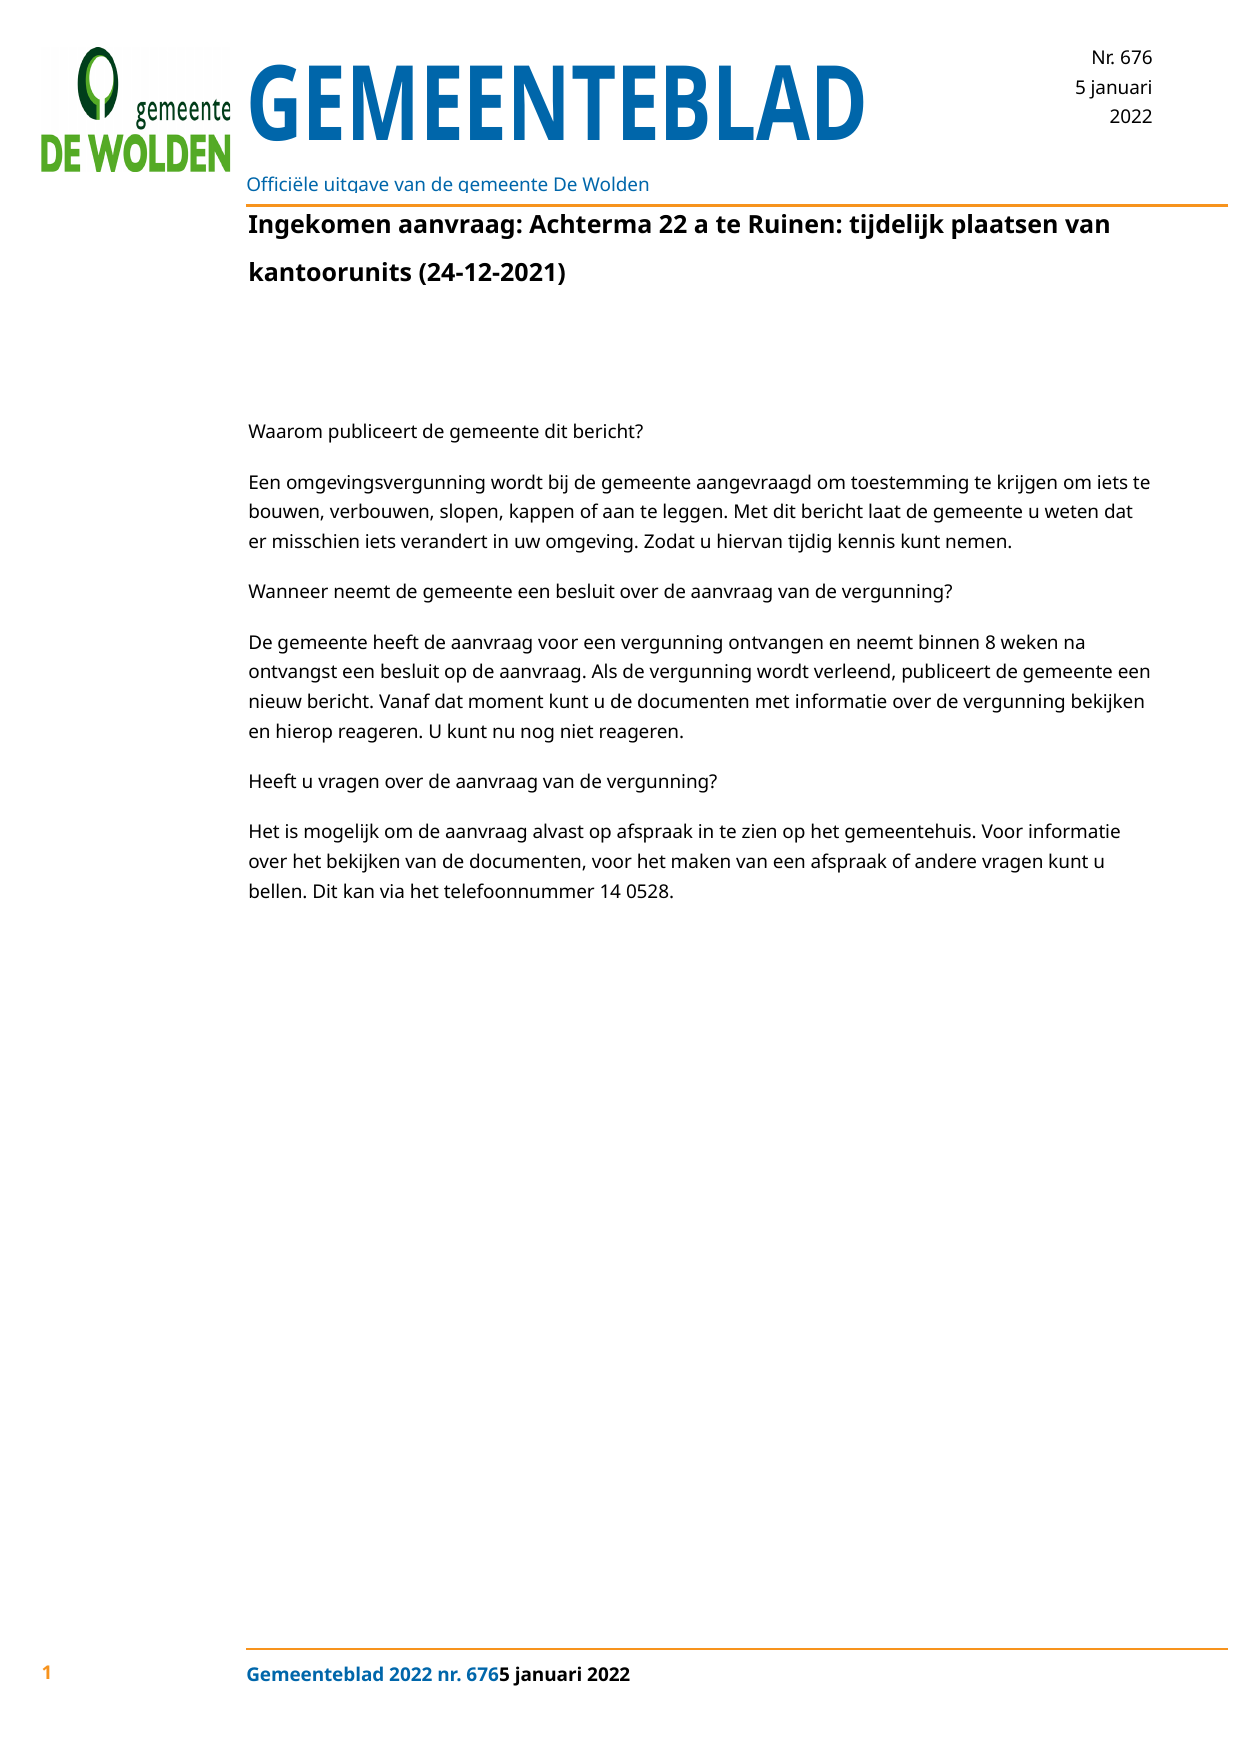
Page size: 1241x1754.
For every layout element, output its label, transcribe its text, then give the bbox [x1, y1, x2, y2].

text Heeft u vragen over de aanvraag van de vergunning? [248, 768, 1152, 794]
text De gemeente heeft de aanvraag voor een vergunning ontvangen en neemt binnen 8 weken na ontvangst een besluit op de aanvraag. Als de vergunning wordt verleend, publiceert de gemeente een nieuw bericht. Vanaf dat moment kunt u de documenten met informatie over de vergunning bekijken en hierop reageren. U kunt nu nog niet reageren. [248, 629, 1152, 744]
text Het is mogelijk om de aanvraag alvast op afspraak in te zien op het gemeentehuis. Voor informatie over het bekijken van de documenten, voor het maken van een afspraak of andere vragen kunt u bellen. Dit kan via het telefoonnummer 14 0528. [248, 819, 1152, 904]
text Wanneer neemt de gemeente een besluit over de aanvraag van de vergunning? [248, 579, 1152, 604]
text Een omgevingsvergunning wordt bij de gemeente aangevraagd om toestemming te krijgen om iets te bouwen, verbouwen, slopen, kappen of aan te leggen. Met dit bericht laat de gemeente u weten dat er misschien iets verandert in uw omgeving. Zodat u hiervan tijdig kennis kunt nemen. [248, 469, 1152, 554]
picture [41, 47, 231, 172]
text Ingekomen aanvraag: Achterma 22 a te Ruinen: tijdelijk plaatsen van kantoorunits (24-12-2021) [248, 207, 1152, 288]
text Waarom publiceert de gemeente dit bericht? [248, 419, 1152, 444]
